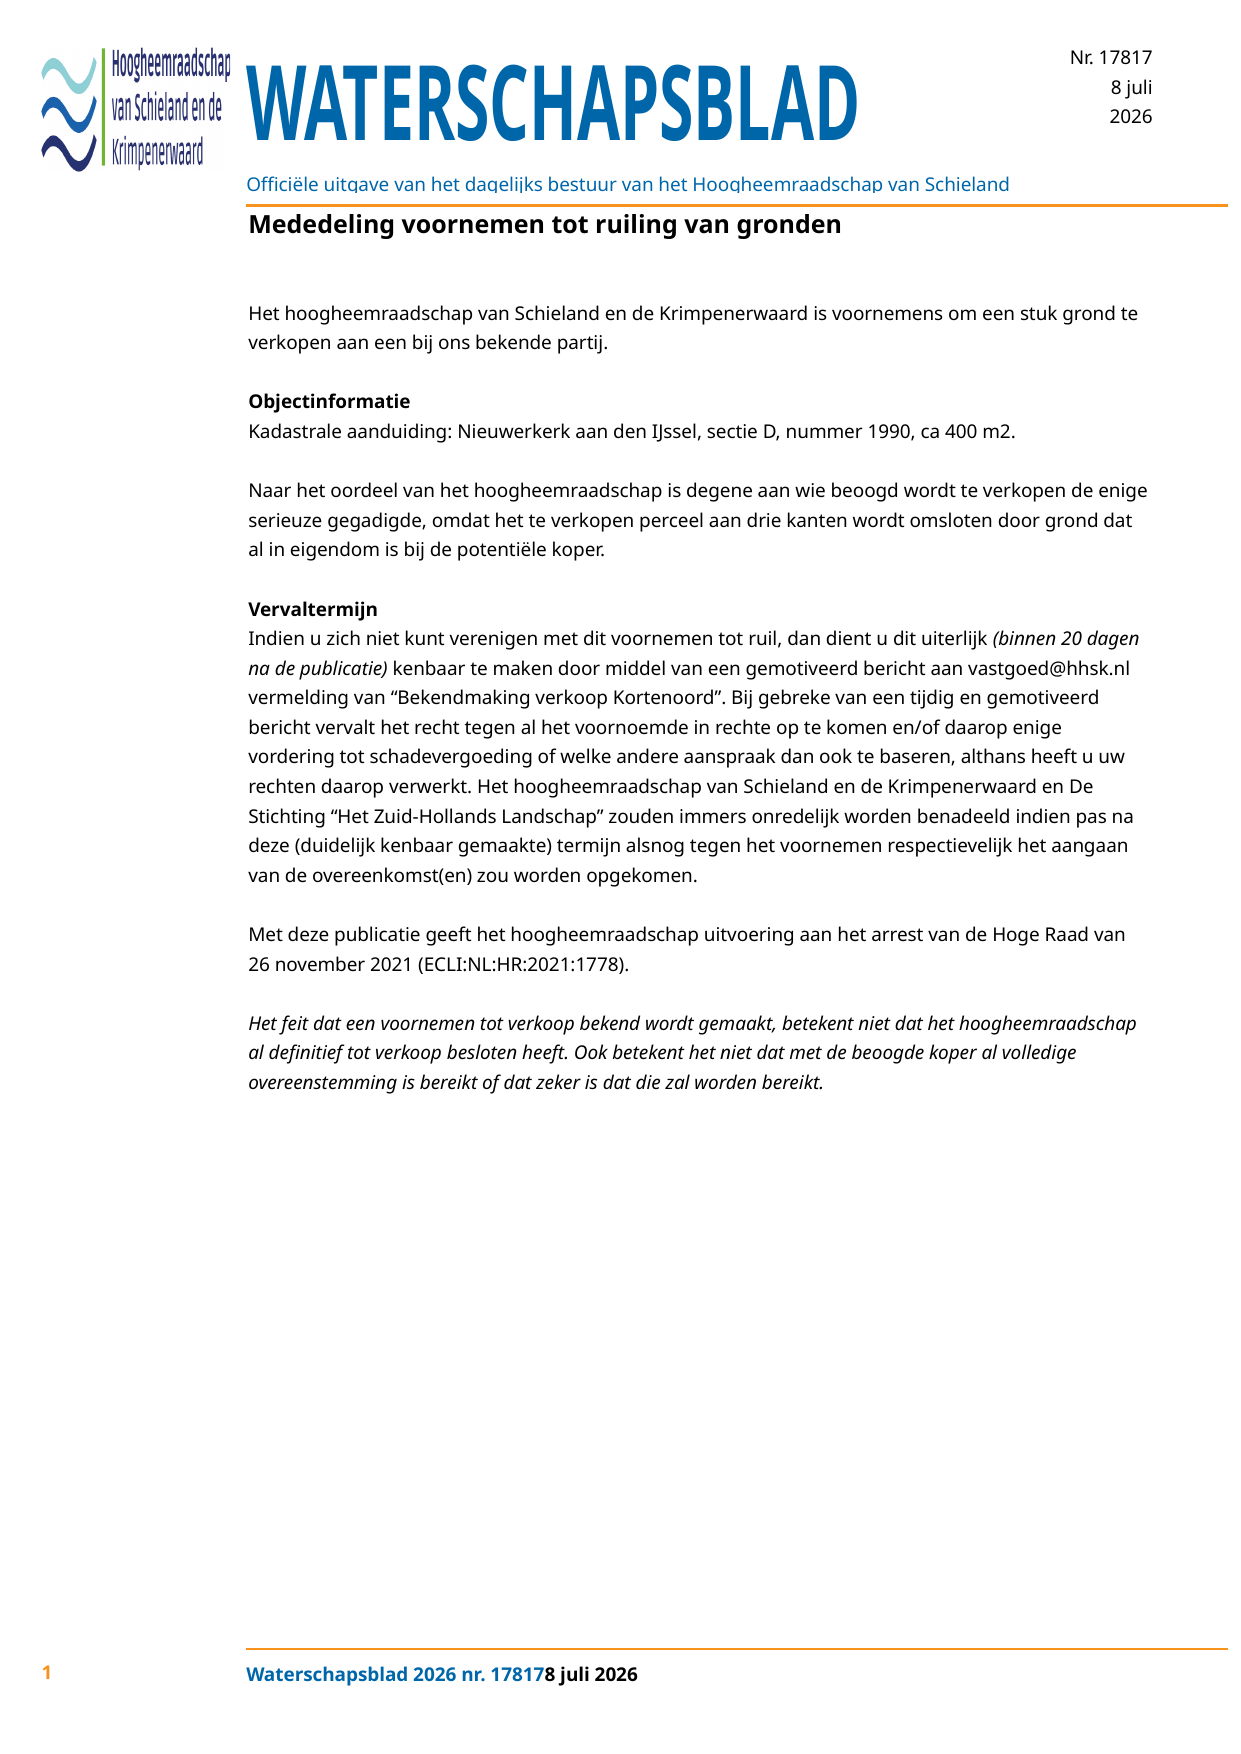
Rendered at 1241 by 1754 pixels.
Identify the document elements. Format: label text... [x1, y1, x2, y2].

text Mededeling voornemen tot ruiling van gronden [248, 207, 1152, 241]
text Het feit dat een voornemen tot verkoop bekend wordt gemaakt, betekent niet dat het hoogheemraadschap al definitief tot verkoop besloten heeft. Ook betekent het niet dat met de beoogde koper al volledige overeenstemming is bereikt of dat zeker is dat die zal worden bereikt. [248, 1010, 1152, 1095]
text Kadastrale aanduiding: Nieuwerkerk aan den IJssel, sectie D, nummer 1990, ca 400 m2. [248, 418, 1152, 444]
text Naar het oordeel van het hoogheemraadschap is degene aan wie beoogd wordt te verkopen de enige serieuze gegadigde, omdat het te verkopen perceel aan drie kanten wordt omsloten door grond dat al in eigendom is bij de potentiële koper. [248, 477, 1152, 562]
text Vervaltermijn [248, 596, 1152, 621]
picture [41, 47, 231, 172]
text Objectinformatie [248, 389, 1152, 414]
text Met deze publicatie geeft het hoogheemraadschap uitvoering aan het arrest van de Hoge Raad van 26 november 2021 (ECLI:NL:HR:2021:1778). [248, 921, 1152, 976]
text Het hoogheemraadschap van Schieland en de Krimpenerwaard is voornemens om een stuk grond te verkopen aan een bij ons bekende partij. [248, 300, 1152, 355]
text Indien u zich niet kunt verenigen met dit voornemen tot ruil, dan dient u dit uiterlijk (binnen 20 dagen na de publicatie) kenbaar te maken door middel van een gemotiveerd bericht aan vastgoed@hhsk.nl vermelding van “Bekendmaking verkoop Kortenoord”. Bij gebreke van een tijdig en gemotiveerd bericht vervalt het recht tegen al het voornoemde in rechte op te komen en/of daarop enige vordering tot schadevergoeding of welke andere aanspraak dan ook te baseren, althans heeft u uw rechten daarop verwerkt. Het hoogheemraadschap van Schieland en de Krimpenerwaard en De Stichting “Het Zuid-Hollands Landschap” zouden immers onredelijk worden benadeeld indien pas na deze (duidelijk kenbaar gemaakte) termijn alsnog tegen het voornemen respectievelijk het aangaan van de overeenkomst(en) zou worden opgekomen. [248, 625, 1152, 888]
